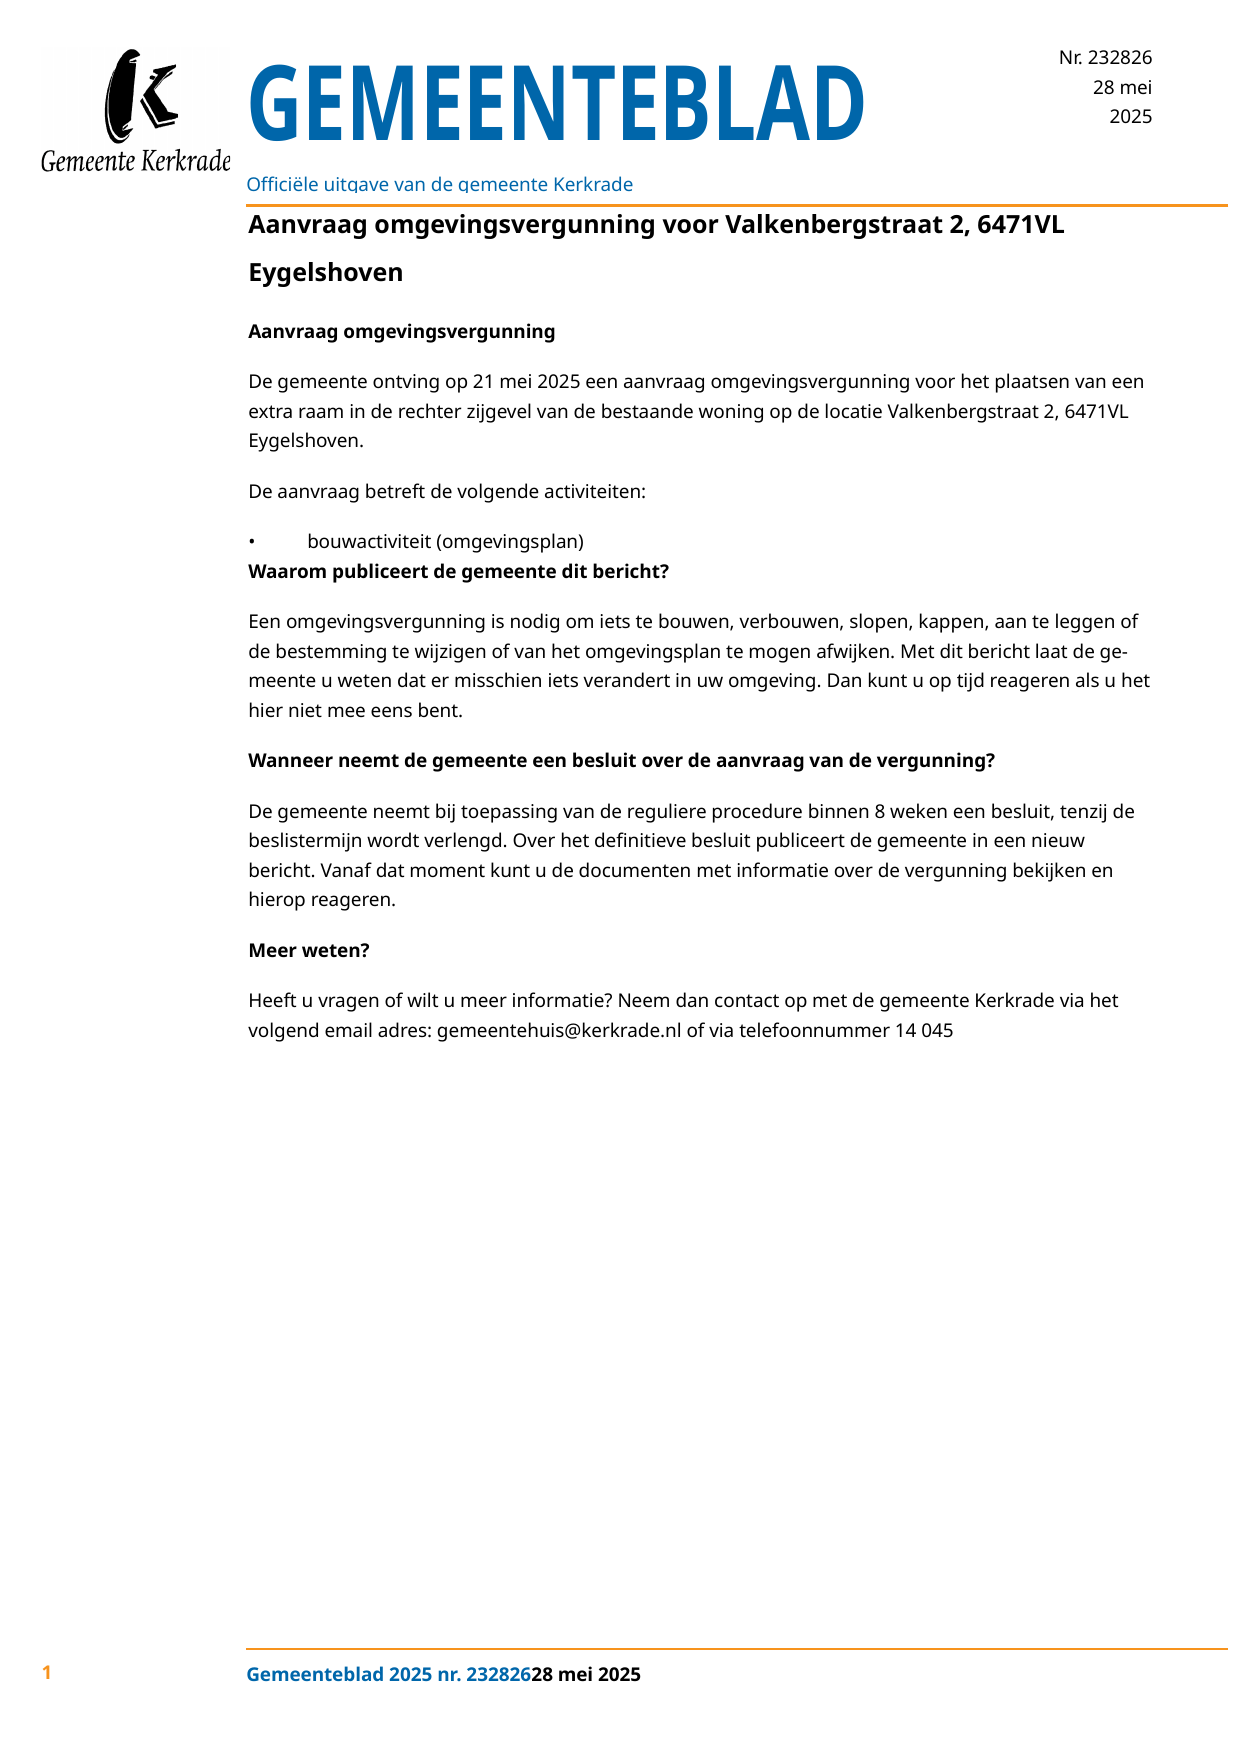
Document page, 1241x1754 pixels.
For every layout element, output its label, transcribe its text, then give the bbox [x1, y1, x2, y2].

text De gemeente neemt bij toepassing van de reguliere procedure binnen 8 weken een besluit, tenzij de beslistermijn wordt verlengd. Over het definitieve besluit publiceert de gemeente in een nieuw bericht. Vanaf dat moment kunt u de documenten met informatie over de vergunning bekijken en hierop reageren. [248, 798, 1152, 912]
picture [41, 47, 231, 172]
text Aanvraag omgevingsvergunning voor Valkenbergstraat 2, 6471VL Eygelshoven [248, 207, 1152, 288]
text Heeft u vragen of wilt u meer informatie? Neem dan contact op met de gemeente Kerkrade via het volgend email adres: gemeentehuis@kerkrade.nl of via telefoonnummer 14 045 [248, 987, 1152, 1043]
text De gemeente ontving op 21 mei 2025 een aanvraag omgevingsvergunning voor het plaatsen van een extra raam in de rechter zijgevel van de bestaande woning op de locatie Valkenbergstraat 2, 6471VL Eygelshoven. [248, 368, 1152, 453]
text De aanvraag betreft de volgende activiteiten: [248, 478, 1152, 504]
text Wanneer neemt de gemeente een besluit over de aanvraag van de vergunning? [248, 747, 1152, 773]
text Waarom publiceert de gemeente dit bericht? [248, 558, 1152, 584]
text Meer weten? [248, 937, 1152, 963]
text Aanvraag omgevingsvergunning [248, 318, 1152, 344]
text Een omgevingsvergunning is nodig om iets te bouwen, verbouwen, slopen, kappen, aan te leggen of de bestemming te wijzigen of van het omgevingsplan te mogen afwijken. Met dit bericht laat de ge- meente u weten dat er misschien iets verandert in uw omgeving. Dan kunt u op tijd reageren als u het hier niet mee eens bent. [248, 608, 1152, 723]
list bouwactiviteit (omgevingsplan) [248, 528, 1152, 554]
